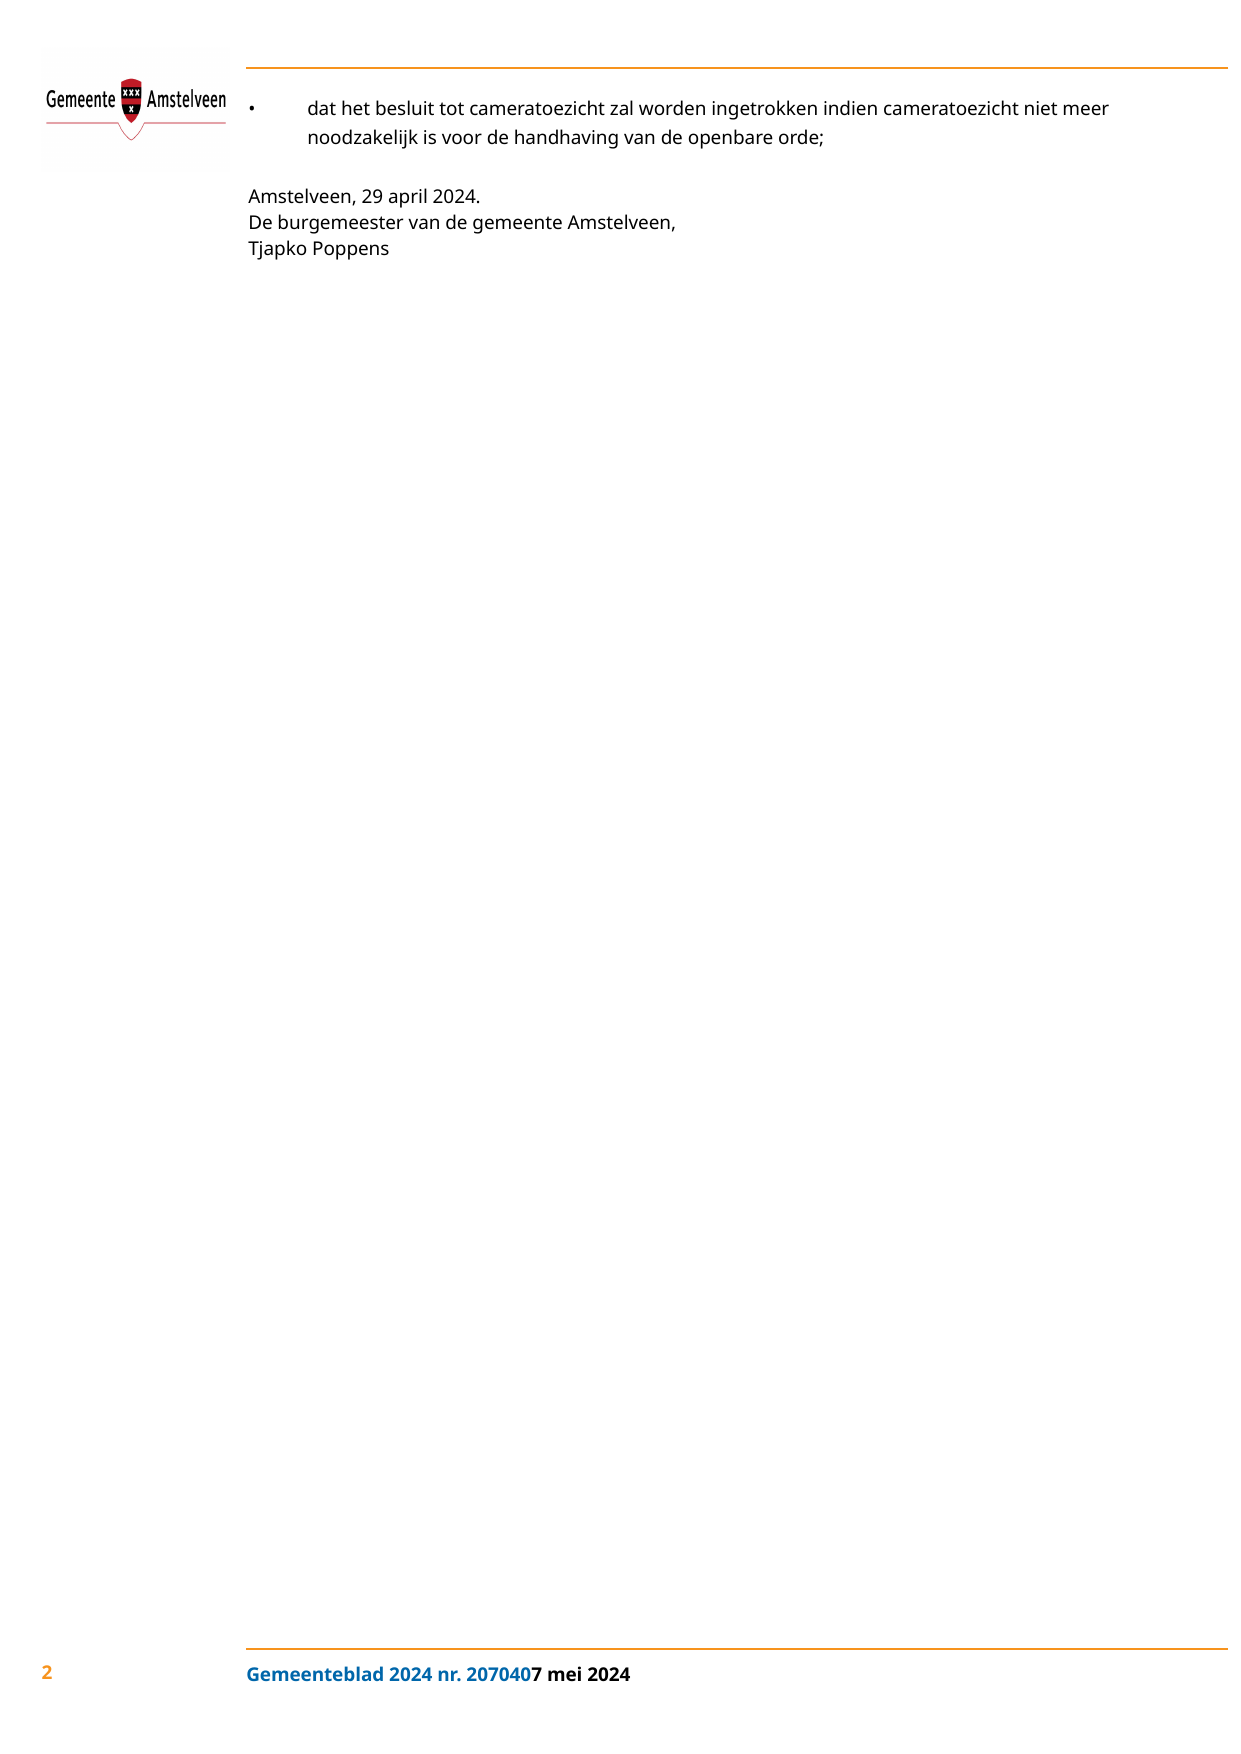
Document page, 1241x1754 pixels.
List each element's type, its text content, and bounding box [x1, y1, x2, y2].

list dat het besluit tot cameratoezicht zal worden ingetrokken indien cameratoezicht niet meer noodzakelijk is voor de handhaving van de openbare orde; [248, 95, 1152, 150]
text Amstelveen, 29 april 2024. [248, 183, 1152, 209]
picture [41, 47, 231, 172]
text De burgemeester van de gemeente Amstelveen, [248, 209, 1152, 235]
text Tjapko Poppens [248, 235, 1152, 261]
